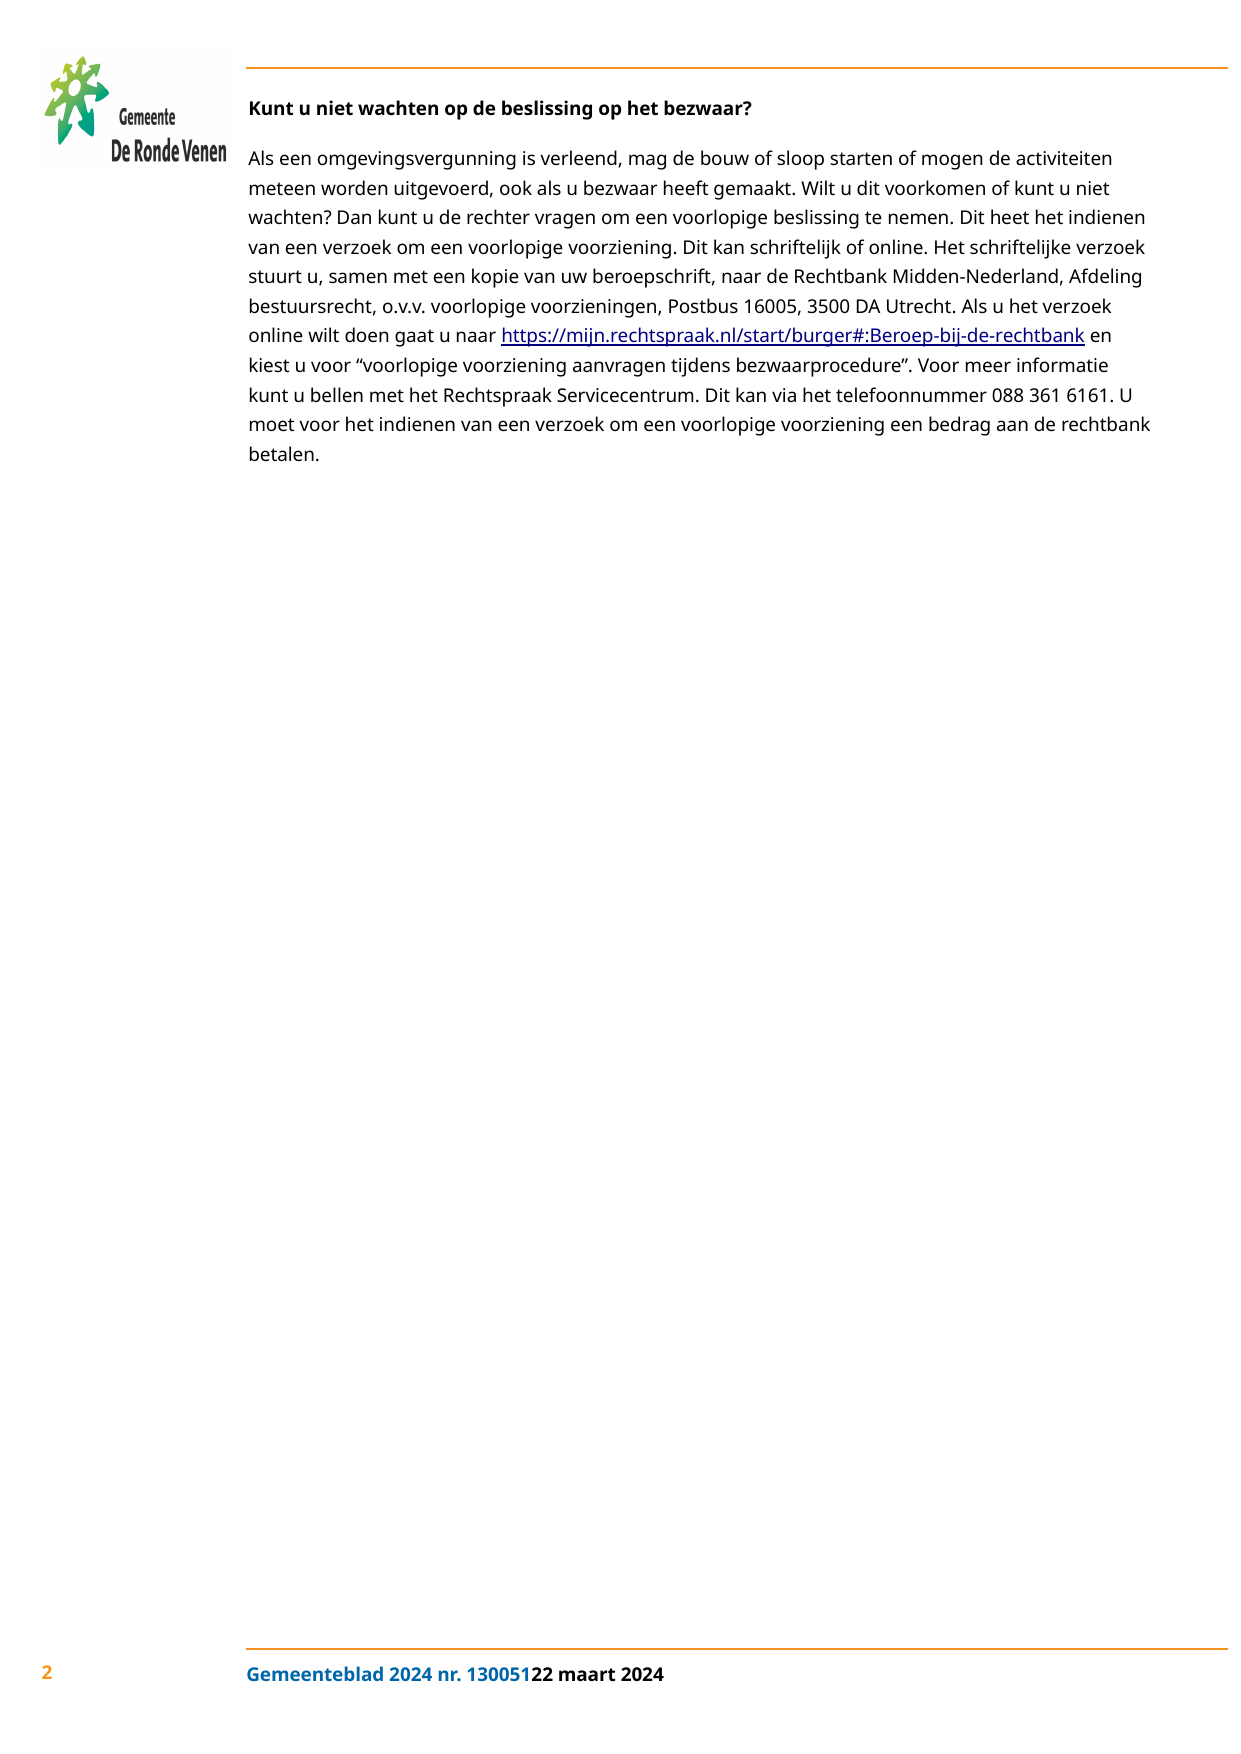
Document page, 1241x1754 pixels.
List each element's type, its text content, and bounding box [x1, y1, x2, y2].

picture [41, 47, 231, 172]
text Als een omgevingsvergunning is verleend, mag de bouw of sloop starten of mogen de activiteiten meteen worden uitgevoerd, ook als u bezwaar heeft gemaakt. Wilt u dit voorkomen of kunt u niet wachten? Dan kunt u de rechter vragen om een voorlopige beslissing te nemen. Dit heet het indienen van een verzoek om een voorlopige voorziening. Dit kan schriftelijk of online. Het schriftelijke verzoek stuurt u, samen met een kopie van uw beroepschrift, naar de Rechtbank Midden-Nederland, Afdeling bestuursrecht, o.v.v. voorlopige voorzieningen, Postbus 16005, 3500 DA Utrecht. Als u het verzoek online wilt doen gaat u naar https://mijn.rechtspraak.nl/start/burger#:Beroep-bij-de-rechtbank en kiest u voor “voorlopige voorziening aanvragen tijdens bezwaarprocedure”. Voor meer informatie kunt u bellen met het Rechtspraak Servicecentrum. Dit kan via het telefoonnummer 088 361 6161. U moet voor het indienen van een verzoek om een voorlopige voorziening een bedrag aan de rechtbank betalen. [248, 145, 1152, 467]
text Kunt u niet wachten op de beslissing op het bezwaar? [248, 95, 1152, 121]
